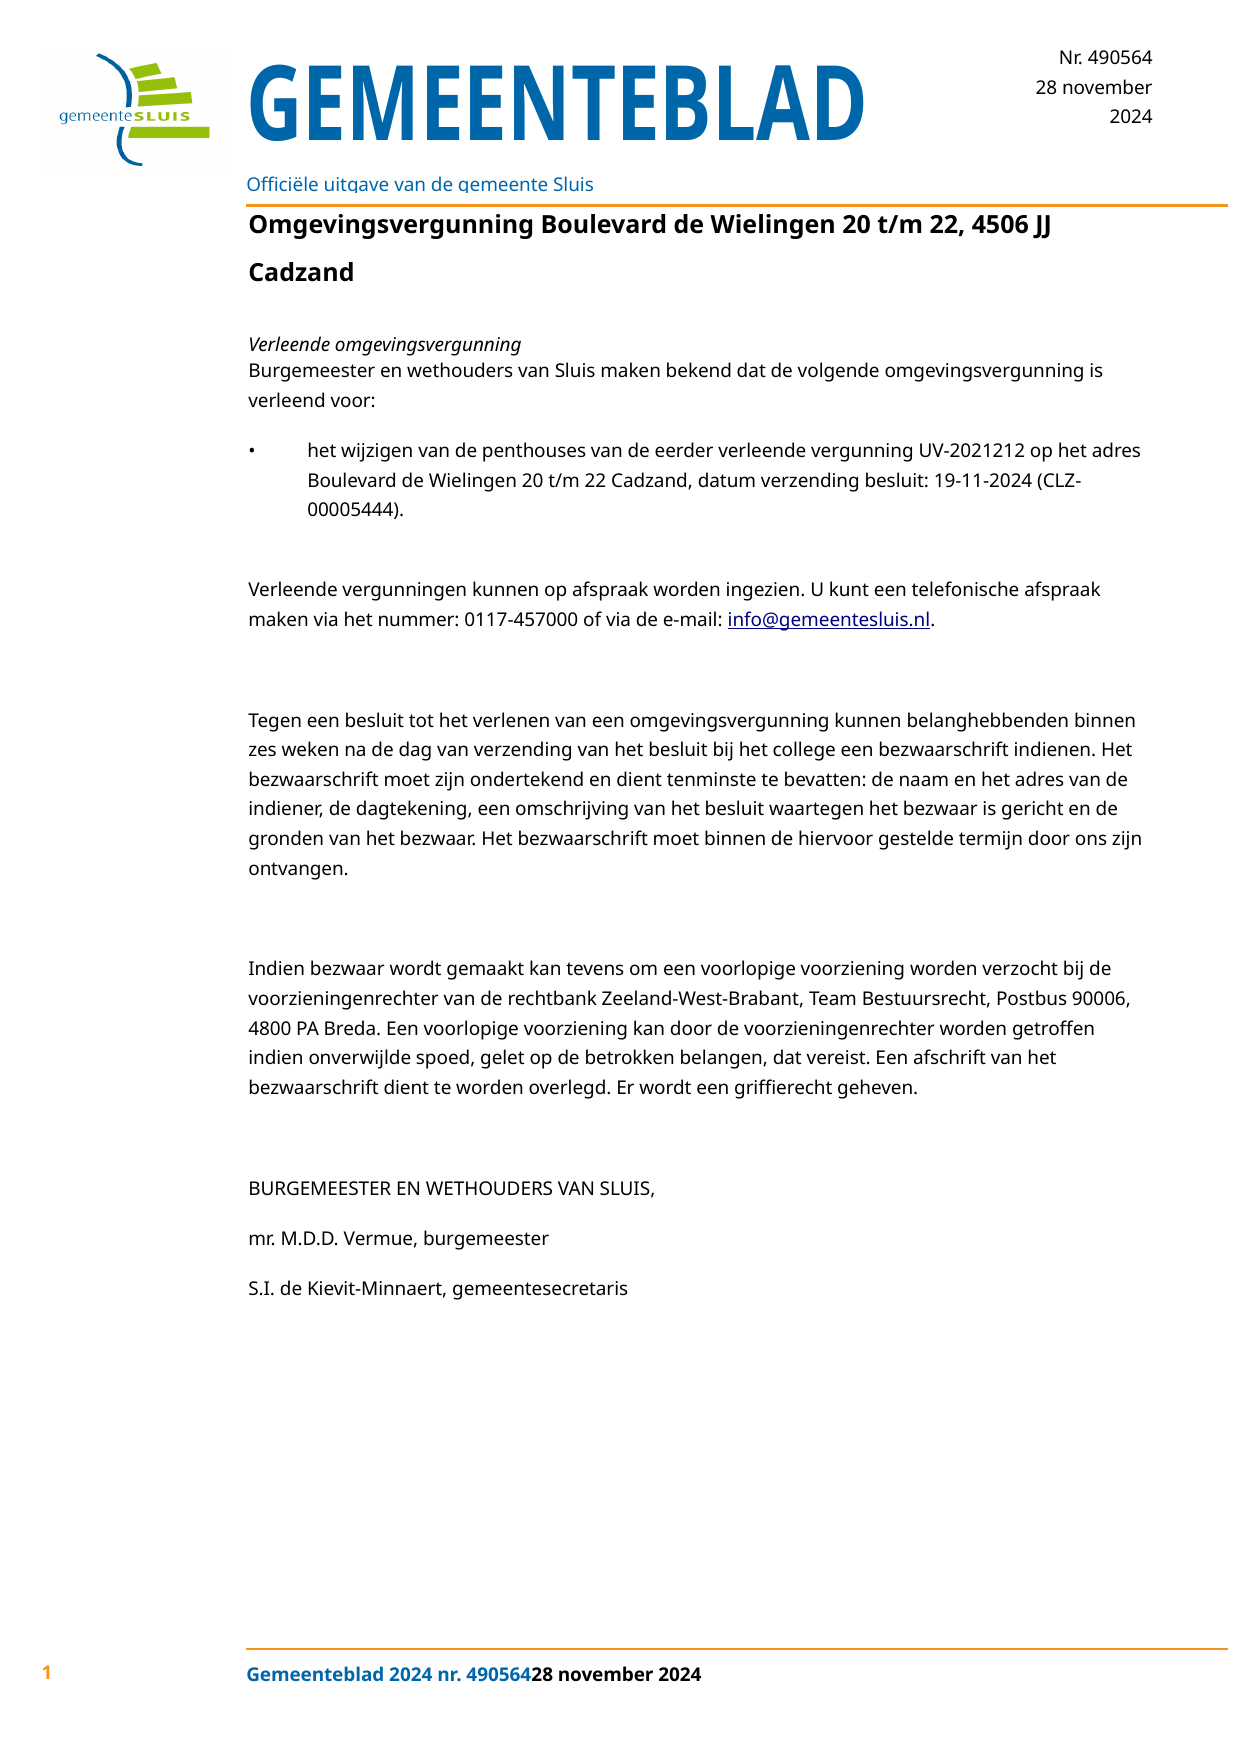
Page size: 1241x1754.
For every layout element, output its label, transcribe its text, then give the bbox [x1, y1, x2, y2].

text S.I. de Kievit-Minnaert, gemeentesecretaris [248, 1276, 1152, 1301]
text BURGEMEESTER EN WETHOUDERS VAN SLUIS, [248, 1175, 1152, 1200]
text Tegen een besluit tot het verlenen van een omgevingsvergunning kunnen belanghebbenden binnen zes weken na de dag van verzending van het besluit bij het college een bezwaarschrift indienen. Het bezwaarschrift moet zijn ondertekend en dient tenminste te bevatten: de naam en het adres van de indiener, de dagtekening, een omschrijving van het besluit waartegen het bezwaar is gericht en de gronden van het bezwaar. Het bezwaarschrift moet binnen de hiervoor gestelde termijn door ons zijn ontvangen. [248, 707, 1152, 880]
text Indien bezwaar wordt gemaakt kan tevens om een voorlopige voorziening worden verzocht bij de voorzieningenrechter van de rechtbank Zeeland-West-Brabant, Team Bestuursrecht, Postbus 90006, 4800 PA Breda. Een voorlopige voorziening kan door de voorzieningenrechter worden getroffen indien onverwijlde spoed, gelet op de betrokken belangen, dat vereist. Een afschrift van het bezwaarschrift dient te worden overlegd. Er wordt een griffierecht geheven. [248, 956, 1152, 1099]
picture [41, 47, 231, 172]
list het wijzigen van de penthouses van de eerder verleende vergunning UV-2021212 op het adres Boulevard de Wielingen 20 t/m 22 Cadzand, datum verzending besluit: 19-11-2024 (CLZ-00005444). [248, 437, 1152, 522]
text Verleende omgevingsvergunning [248, 331, 1152, 357]
text Verleende vergunningen kunnen op afspraak worden ingezien. U kunt een telefonische afspraak maken via het nummer: 0117-457000 of via de e-mail: info@gemeentesluis.nl. [248, 576, 1152, 632]
text mr. M.D.D. Vermue, burgemeester [248, 1225, 1152, 1251]
text Omgevingsvergunning Boulevard de Wielingen 20 t/m 22, 4506 JJ Cadzand [248, 207, 1152, 288]
text Burgemeester en wethouders van Sluis maken bekend dat de volgende omgevingsvergunning is verleend voor: [248, 357, 1152, 412]
